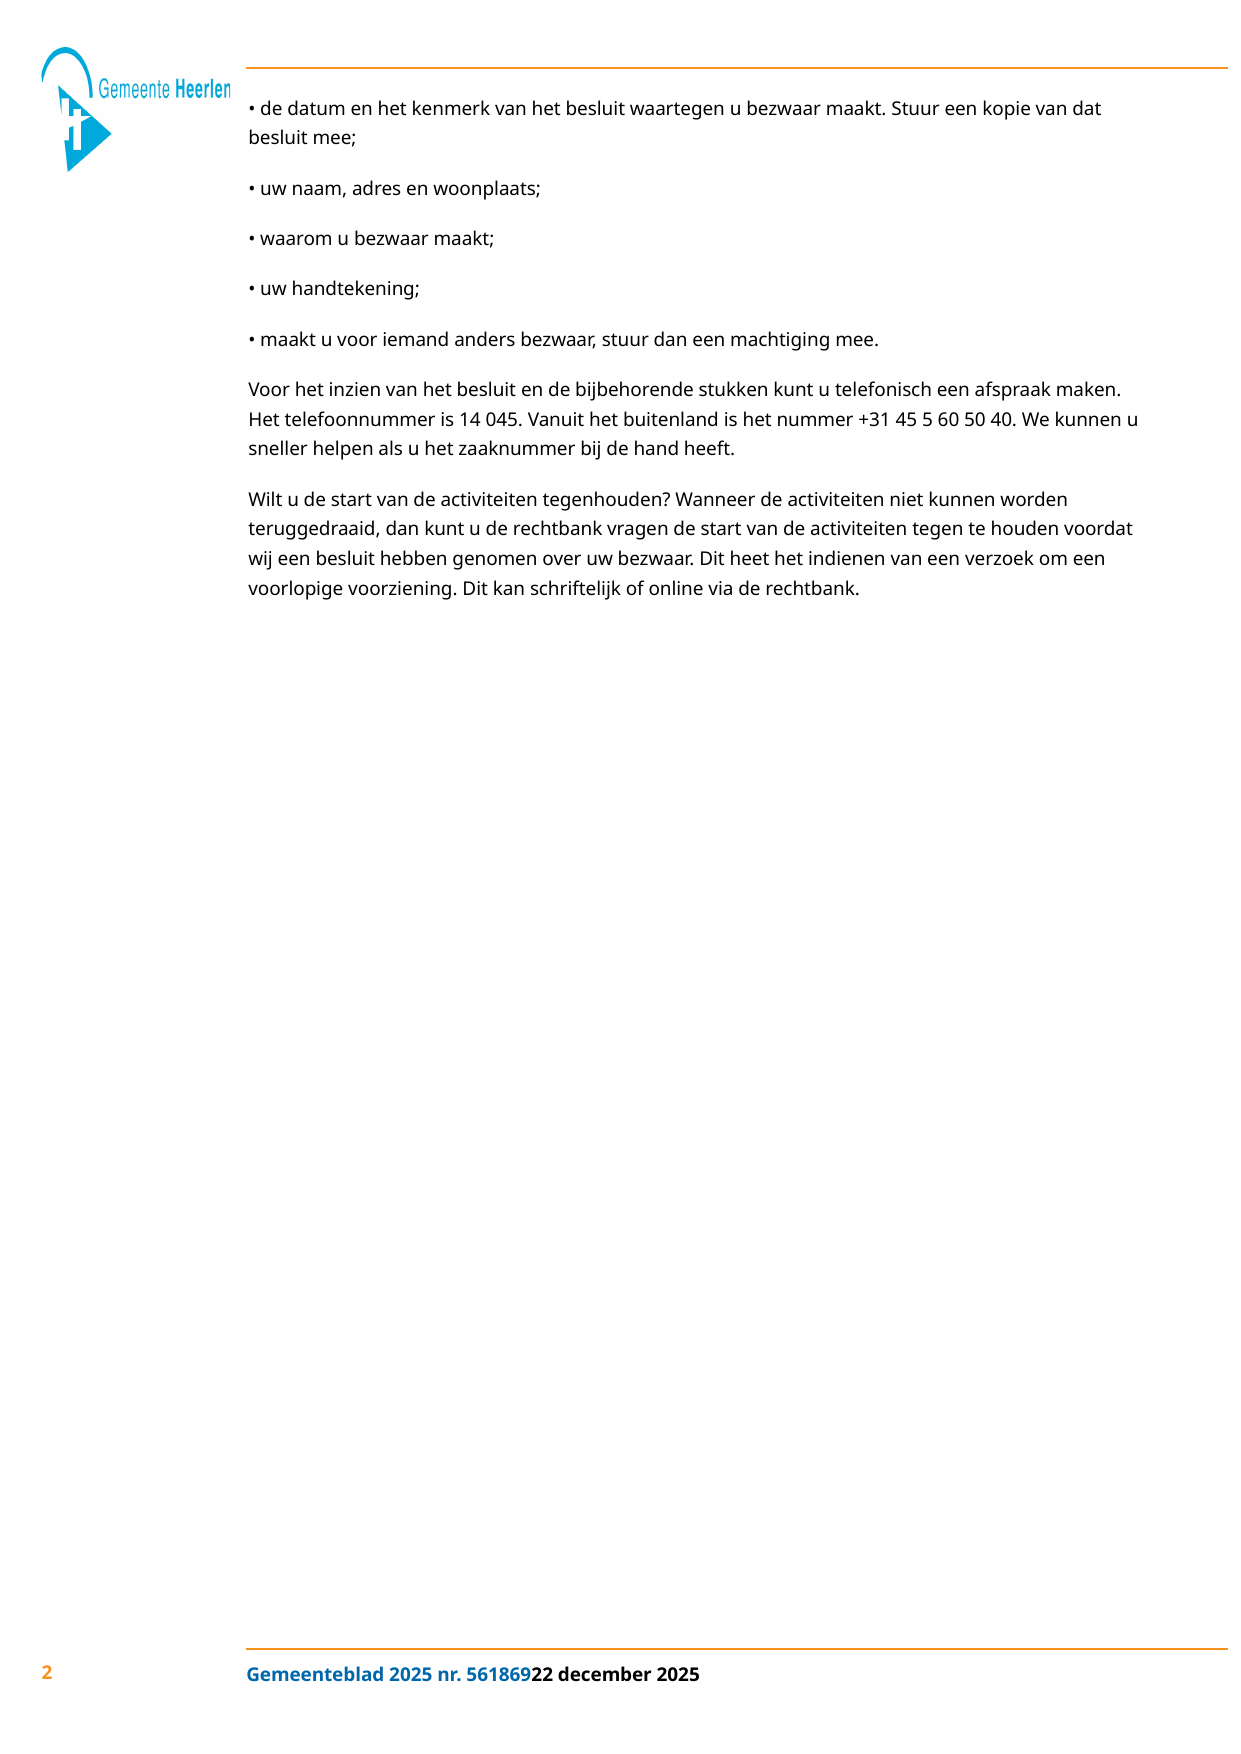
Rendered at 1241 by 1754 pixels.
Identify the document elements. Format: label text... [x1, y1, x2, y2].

picture [41, 47, 59, 70]
text • uw naam, adres en woonplaats; [248, 175, 1152, 201]
text • de datum en het kenmerk van het besluit waartegen u bezwaar maakt. Stuur een kopie van dat besluit mee; [248, 95, 1152, 150]
text Voor het inzien van het besluit en de bijbehorende stukken kunt u telefonisch een afspraak maken. Het telefoonnummer is 14 045. Vanuit het buitenland is het nummer +31 45 5 60 50 40. We kunnen u sneller helpen als u het zaaknummer bij de hand heeft. [248, 376, 1152, 461]
text • waarom u bezwaar maakt; [248, 225, 1152, 251]
text Wilt u de start van de activiteiten tegenhouden? Wanneer de activiteiten niet kunnen worden teruggedraaid, dan kunt u de rechtbank vragen de start van de activiteiten tegen te houden voordat wij een besluit hebben genomen over uw bezwaar. Dit heet het indienen van een verzoek om een voorlopige voorziening. Dit kan schriftelijk of online via de rechtbank. [248, 486, 1152, 601]
picture [41, 47, 231, 172]
text • uw handtekening; [248, 276, 1152, 301]
text • maakt u voor iemand anders bezwaar, stuur dan een machtiging mee. [248, 326, 1152, 352]
